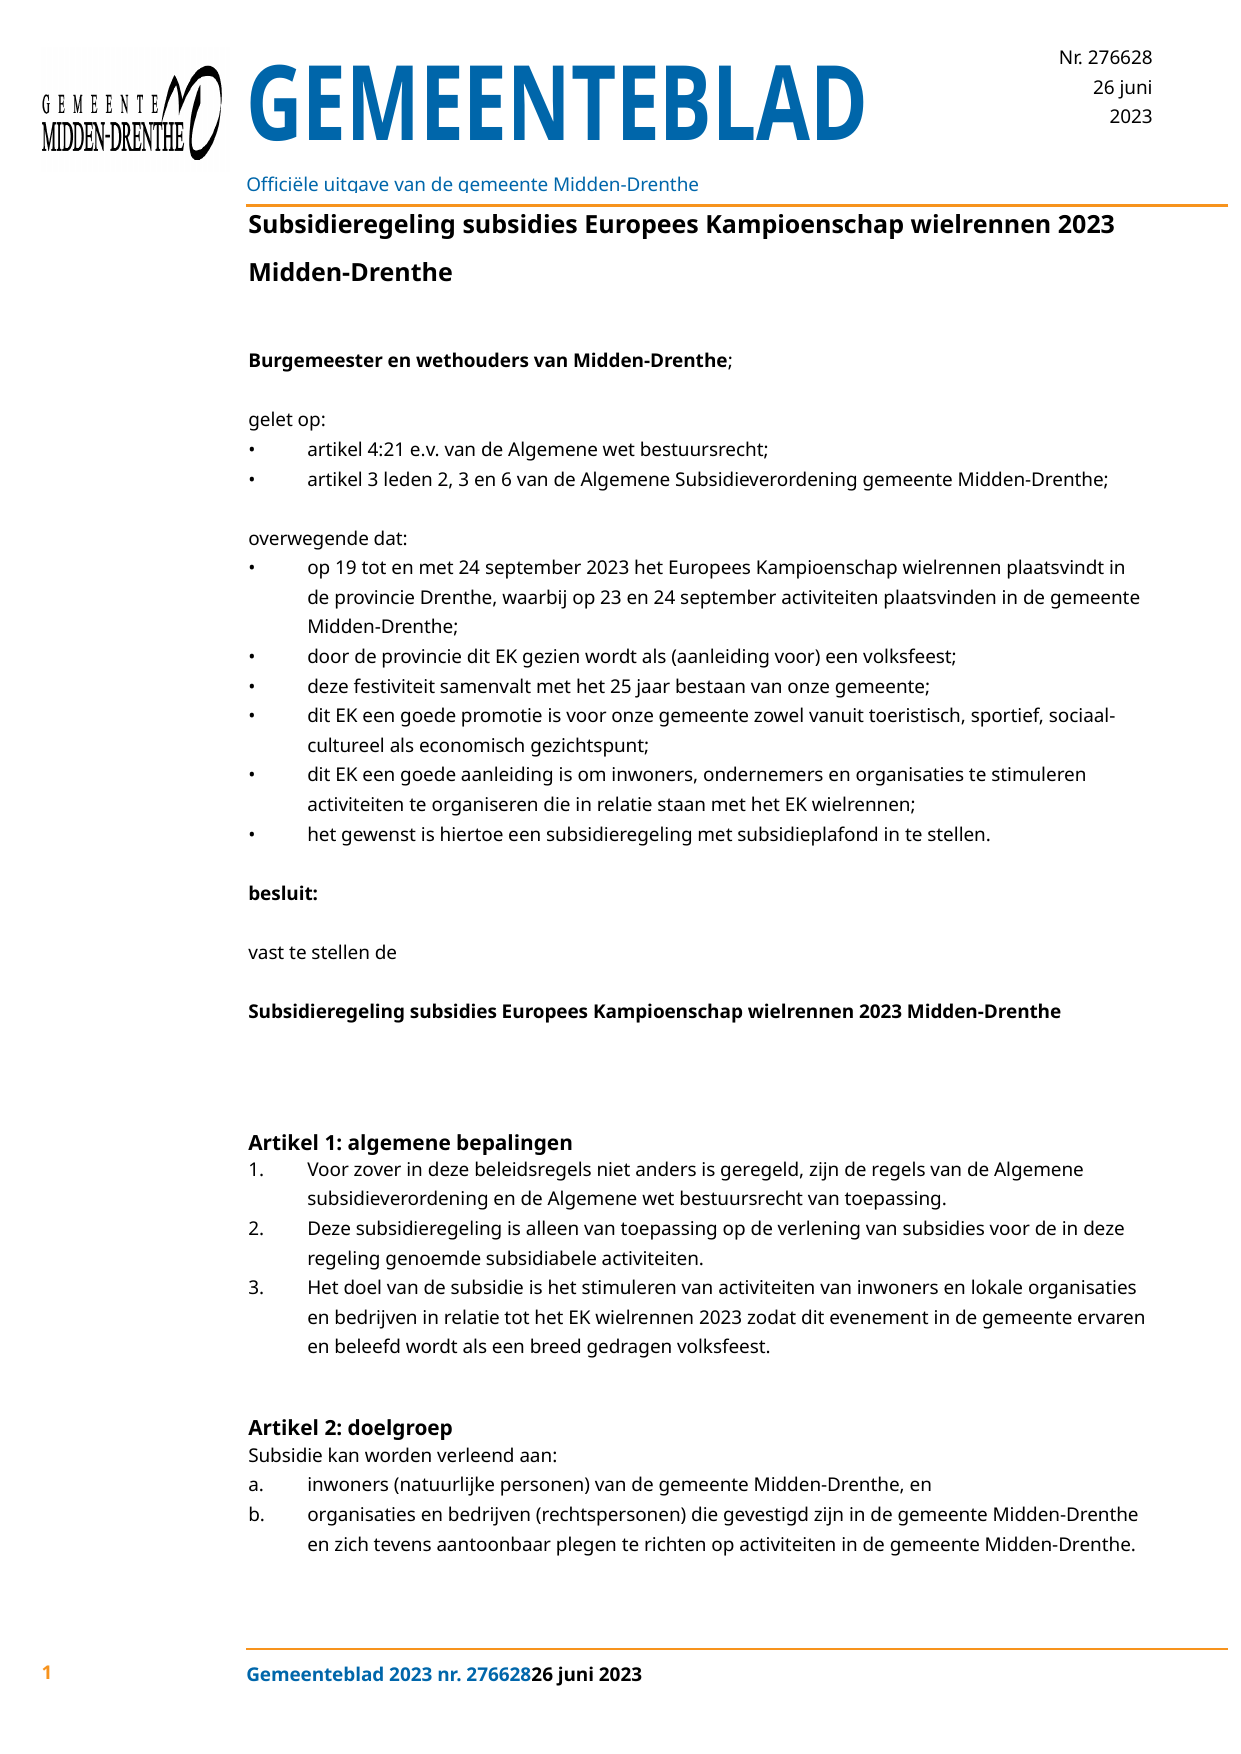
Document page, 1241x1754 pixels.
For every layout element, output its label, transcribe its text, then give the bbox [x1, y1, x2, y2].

text Subsidieregeling subsidies Europees Kampioenschap wielrennen 2023 Midden-Drenthe [248, 998, 1152, 1024]
text gelet op: [248, 407, 1152, 432]
text besluit: [248, 880, 1152, 906]
picture [41, 47, 231, 172]
list dit EK een goede aanleiding is om inwoners, ondernemers en organisaties te stimuleren activiteiten te organiseren die in relatie staan met het EK wielrennen; [248, 762, 1152, 817]
list artikel 3 leden 2, 3 en 6 van de Algemene Subsidieverordening gemeente Midden-Drenthe; [248, 466, 1152, 492]
list het gewenst is hiertoe een subsidieregeling met subsidieplafond in te stellen. [248, 821, 1152, 847]
text vast te stellen de [248, 939, 1152, 965]
text Subsidie kan worden verleend aan: [248, 1442, 1152, 1468]
list inwoners (natuurlijke personen) van de gemeente Midden-Drenthe, en [248, 1472, 1152, 1497]
list Deze subsidieregeling is alleen van toepassing op de verlening van subsidies voor de in deze regeling genoemde subsidiabele activiteiten. [248, 1215, 1152, 1271]
text Burgemeester en wethouders van Midden-Drenthe; [248, 347, 1152, 373]
list Voor zover in deze beleidsregels niet anders is geregeld, zijn de regels van de Algemene subsidieverordening en de Algemene wet bestuursrecht van toepassing. [248, 1156, 1152, 1211]
list op 19 tot en met 24 september 2023 het Europees Kampioenschap wielrennen plaatsvindt in de provincie Drenthe, waarbij op 23 en 24 september activiteiten plaatsvinden in de gemeente Midden-Drenthe; [248, 554, 1152, 639]
list door de provincie dit EK gezien wordt als (aanleiding voor) een volksfeest; [248, 643, 1152, 669]
text Subsidieregeling subsidies Europees Kampioenschap wielrennen 2023 Midden-Drenthe [248, 207, 1152, 288]
list artikel 4:21 e.v. van de Algemene wet bestuursrecht; [248, 436, 1152, 462]
list dit EK een goede promotie is voor onze gemeente zowel vanuit toeristisch, sportief, sociaal-cultureel als economisch gezichtspunt; [248, 702, 1152, 758]
list organisaties en bedrijven (rechtspersonen) die gevestigd zijn in de gemeente Midden-Drenthe en zich tevens aantoonbaar plegen te richten op activiteiten in de gemeente Midden-Drenthe. [248, 1501, 1152, 1556]
list Het doel van de subsidie is het stimuleren van activiteiten van inwoners en lokale organisaties en bedrijven in relatie tot het EK wielrennen 2023 zodat dit evenement in de gemeente ervaren en beleefd wordt als een breed gedragen volksfeest. [248, 1274, 1152, 1359]
list deze festiviteit samenvalt met het 25 jaar bestaan van onze gemeente; [248, 673, 1152, 699]
text Artikel 1: algemene bepalingen [248, 1128, 1152, 1156]
text Artikel 2: doelgroep [248, 1413, 1152, 1442]
text overwegende dat: [248, 525, 1152, 551]
